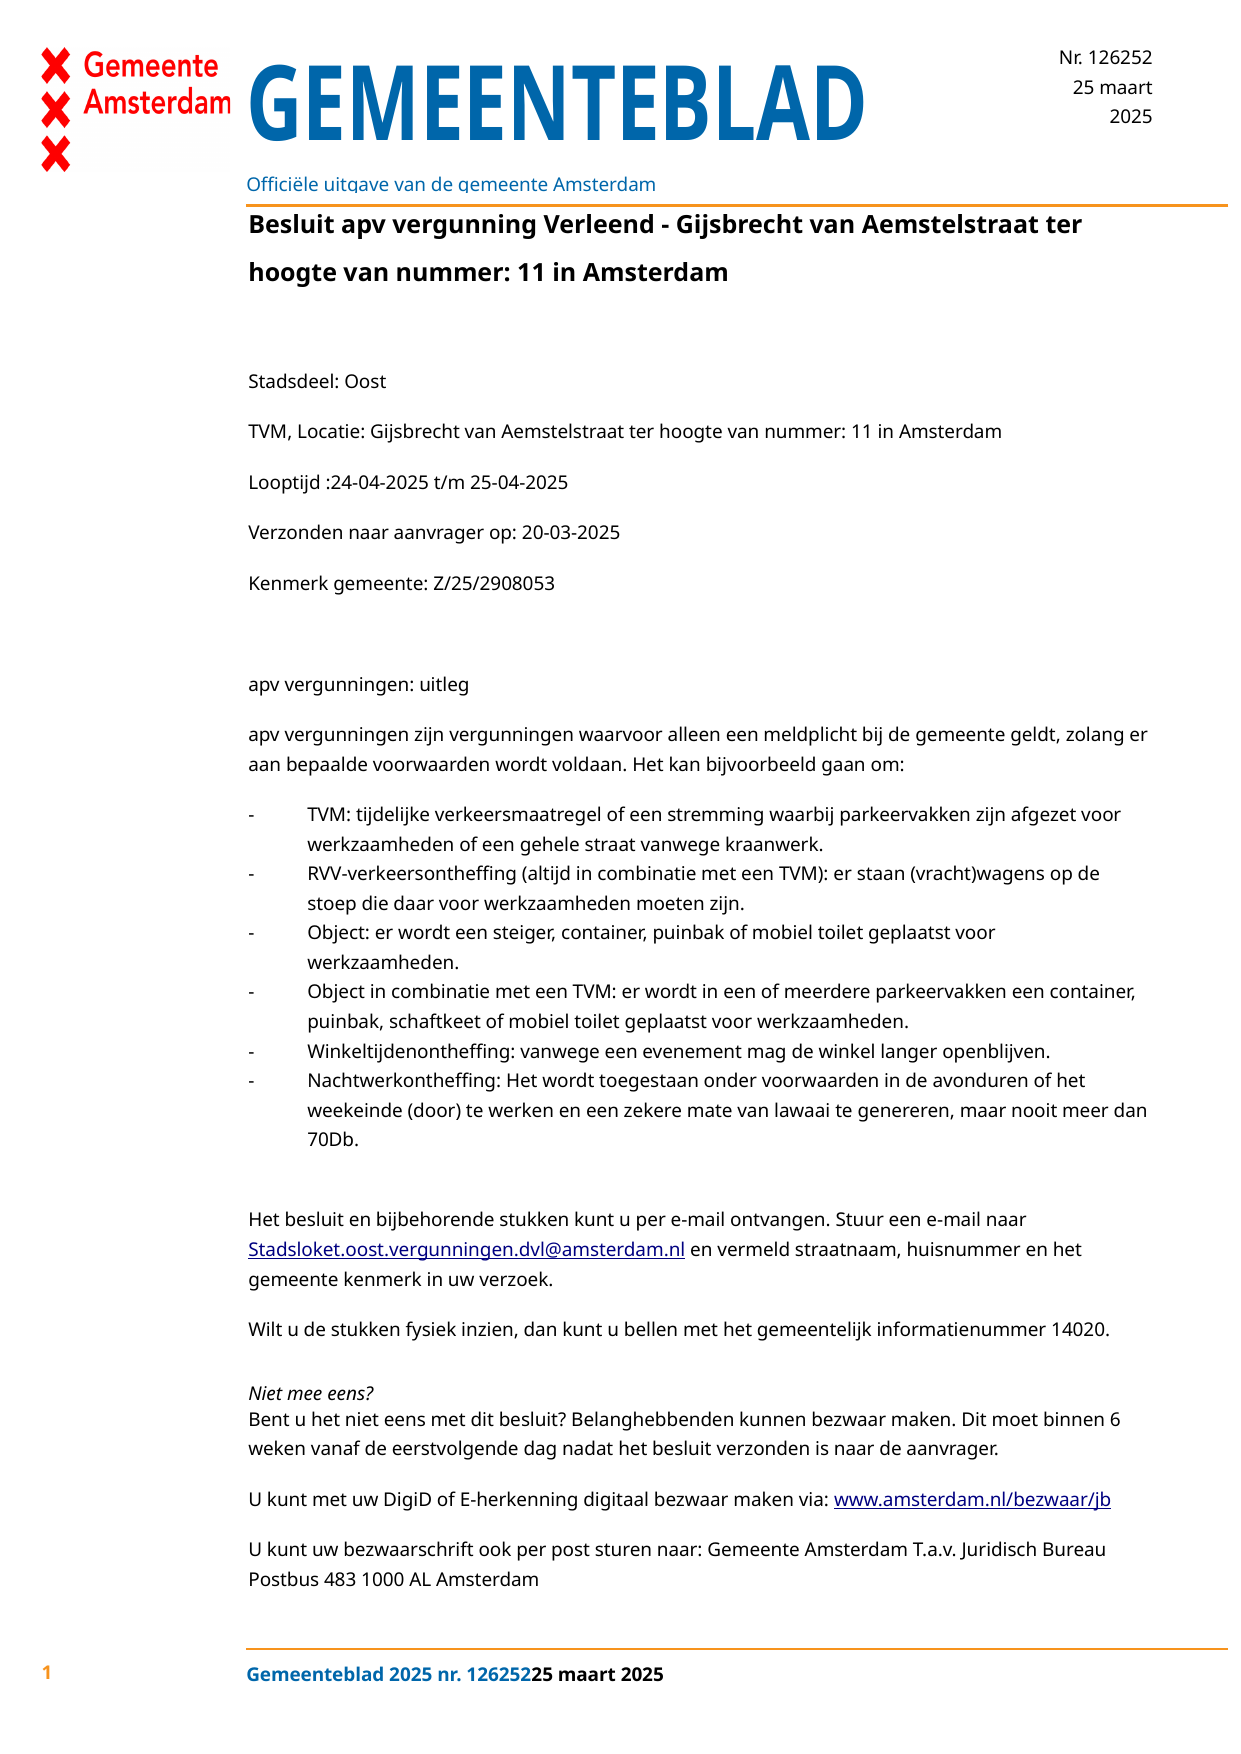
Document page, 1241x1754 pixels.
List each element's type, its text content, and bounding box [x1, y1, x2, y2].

text Stadsdeel: Oost [248, 368, 1152, 394]
text U kunt met uw DigiD of E-herkenning digitaal bezwaar maken via: www.amsterdam.nl/bezwaar/jb [248, 1486, 1152, 1512]
list TVM: tijdelijke verkeersmaatregel of een stremming waarbij parkeervakken zijn afgezet voor werkzaamheden of een gehele straat vanwege kraanwerk. [248, 801, 1152, 857]
text Looptijd :24-04-2025 t/m 25-04-2025 [248, 469, 1152, 495]
text Het besluit en bijbehorende stukken kunt u per e-mail ontvangen. Stuur een e-mail naar Stadsloket.oost.vergunningen.dvl@amsterdam.nl en vermeld straatnaam, huisnummer en het gemeente kenmerk in uw verzoek. [248, 1207, 1152, 1292]
picture [41, 47, 231, 172]
text Besluit apv vergunning Verleend - Gijsbrecht van Aemstelstraat ter hoogte van nummer: 11 in Amsterdam [248, 207, 1152, 288]
list RVV-verkeersontheffing (altijd in combinatie met een TVM): er staan (vracht)wagens op de stoep die daar voor werkzaamheden moeten zijn. [248, 860, 1152, 916]
text Niet mee eens? [248, 1380, 1152, 1406]
text apv vergunningen zijn vergunningen waarvoor alleen een meldplicht bij de gemeente geldt, zolang er aan bepaalde voorwaarden wordt voldaan. Het kan bijvoorbeeld gaan om: [248, 721, 1152, 777]
text Bent u het niet eens met dit besluit? Belanghebbenden kunnen bezwaar maken. Dit moet binnen 6 weken vanaf de eerstvolgende dag nadat het besluit verzonden is naar de aanvrager. [248, 1406, 1152, 1461]
text Wilt u de stukken fysiek inzien, dan kunt u bellen met het gemeentelijk informatienummer 14020. [248, 1316, 1152, 1342]
text TVM, Locatie: Gijsbrecht van Aemstelstraat ter hoogte van nummer: 11 in Amsterdam [248, 419, 1152, 444]
text Verzonden naar aanvrager op: 20-03-2025 [248, 519, 1152, 545]
text U kunt uw bezwaarschrift ook per post sturen naar: Gemeente Amsterdam T.a.v. Juridisch Bureau Postbus 483 1000 AL Amsterdam [248, 1536, 1152, 1592]
list Winkeltijdenontheffing: vanwege een evenement mag de winkel langer openblijven. [248, 1038, 1152, 1064]
list Object: er wordt een steiger, container, puinbak of mobiel toilet geplaatst voor werkzaamheden. [248, 919, 1152, 975]
list Object in combinatie met een TVM: er wordt in een of meerdere parkeervakken een container, puinbak, schaftkeet of mobiel toilet geplaatst voor werkzaamheden. [248, 979, 1152, 1034]
text Kenmerk gemeente: Z/25/2908053 [248, 570, 1152, 596]
text apv vergunningen: uitleg [248, 671, 1152, 697]
list Nachtwerkontheffing: Het wordt toegestaan onder voorwaarden in de avonduren of het weekeinde (door) te werken en een zekere mate van lawaai te genereren, maar nooit meer dan 70Db. [248, 1067, 1152, 1152]
